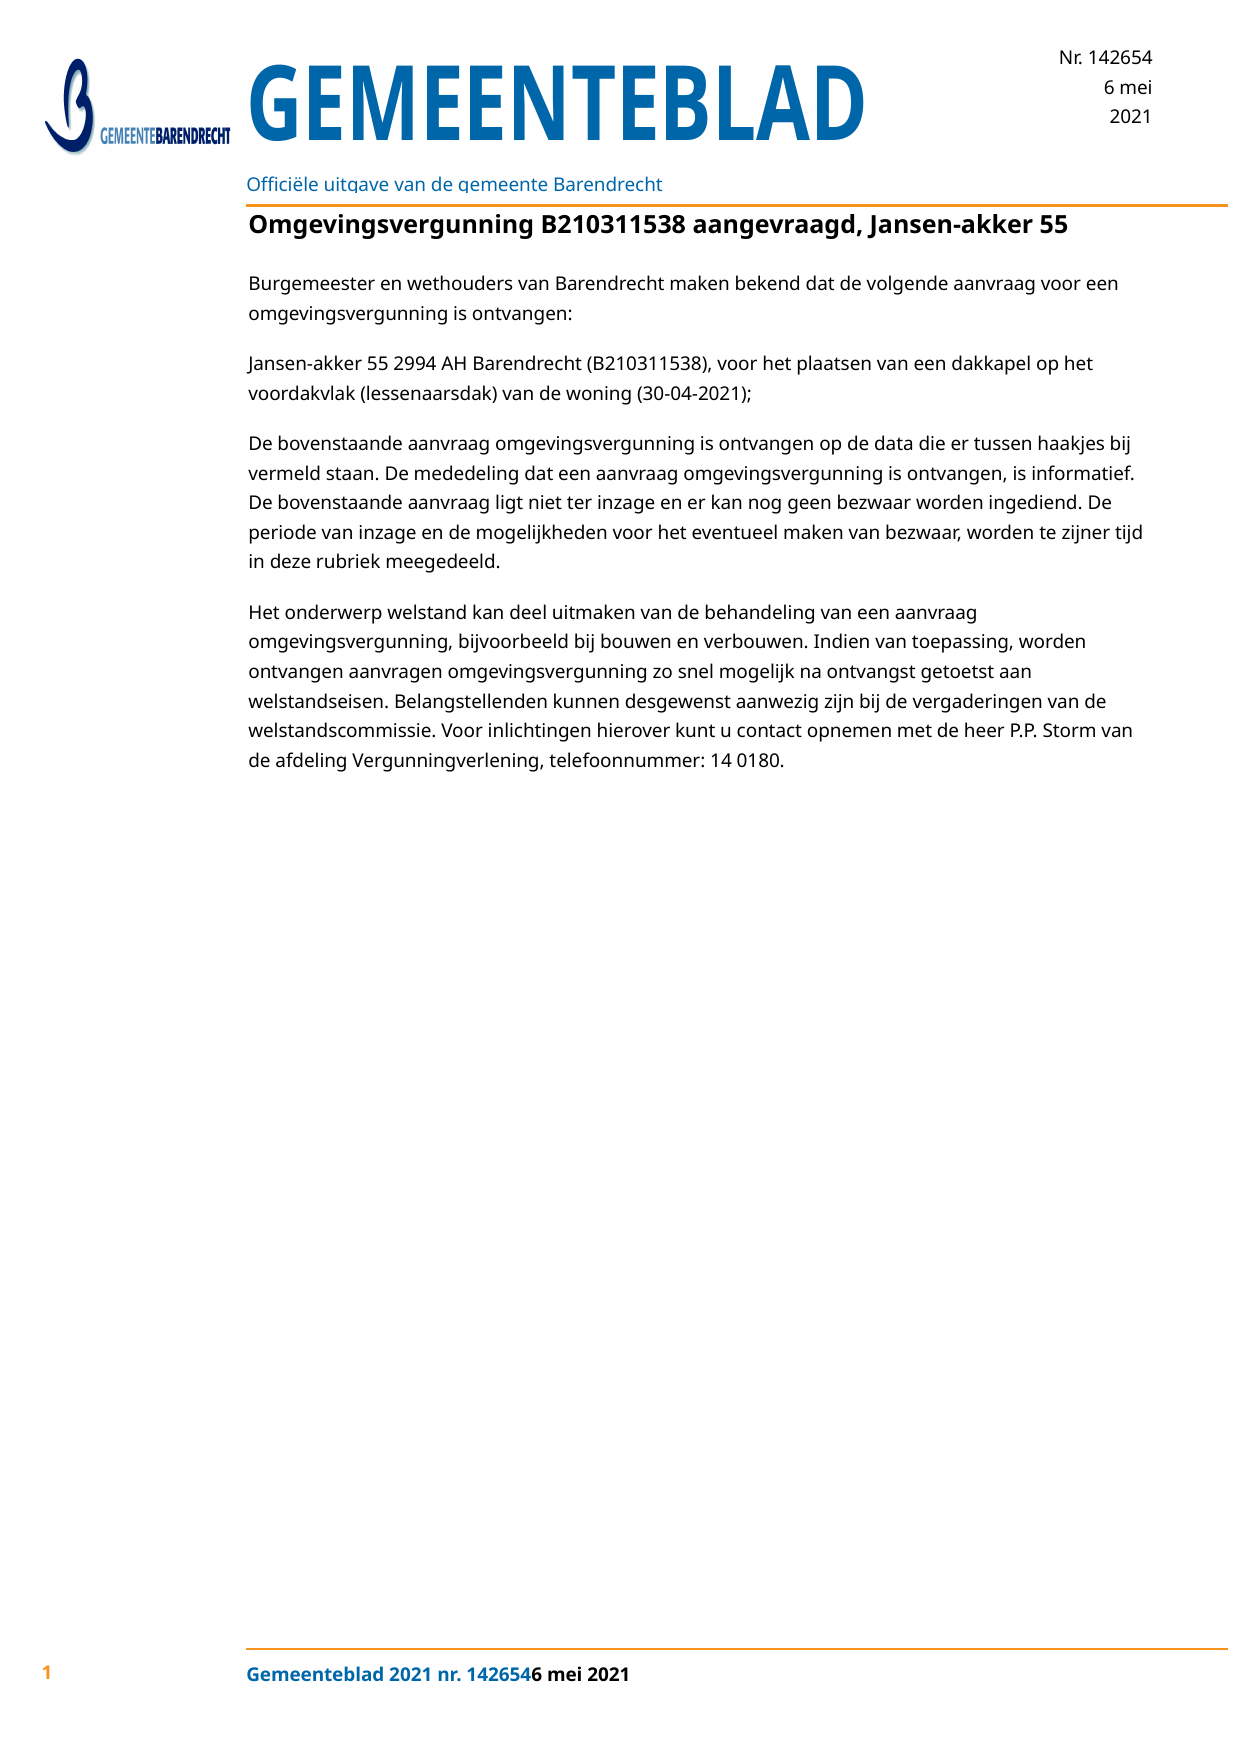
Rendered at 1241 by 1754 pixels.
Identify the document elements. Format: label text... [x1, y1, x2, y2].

picture [41, 47, 231, 172]
text De bovenstaande aanvraag omgevingsvergunning is ontvangen op de data die er tussen haakjes bij vermeld staan. De mededeling dat een aanvraag omgevingsvergunning is ontvangen, is informatief. De bovenstaande aanvraag ligt niet ter inzage en er kan nog geen bezwaar worden ingediend. De periode van inzage en de mogelijkheden voor het eventueel maken van bezwaar, worden te zijner tijd in deze rubriek meegedeeld. [248, 430, 1152, 574]
text Het onderwerp welstand kan deel uitmaken van de behandeling van een aanvraag omgevingsvergunning, bijvoorbeeld bij bouwen en verbouwen. Indien van toepassing, worden ontvangen aanvragen omgevingsvergunning zo snel mogelijk na ontvangst getoetst aan welstandseisen. Belangstellenden kunnen desgewenst aanwezig zijn bij de vergaderingen van de welstandscommissie. Voor inlichtingen hierover kunt u contact opnemen met de heer P.P. Storm van de afdeling Vergunningverlening, telefoonnummer: 14 0180. [248, 599, 1152, 773]
text Burgemeester en wethouders van Barendrecht maken bekend dat de volgende aanvraag voor een omgevingsvergunning is ontvangen: [248, 270, 1152, 326]
text Jansen-akker 55 2994 AH Barendrecht (B210311538), voor het plaatsen van een dakkapel op het voordakvlak (lessenaarsdak) van de woning (30-04-2021); [248, 350, 1152, 406]
text Omgevingsvergunning B210311538 aangevraagd, Jansen-akker 55 [248, 207, 1152, 241]
